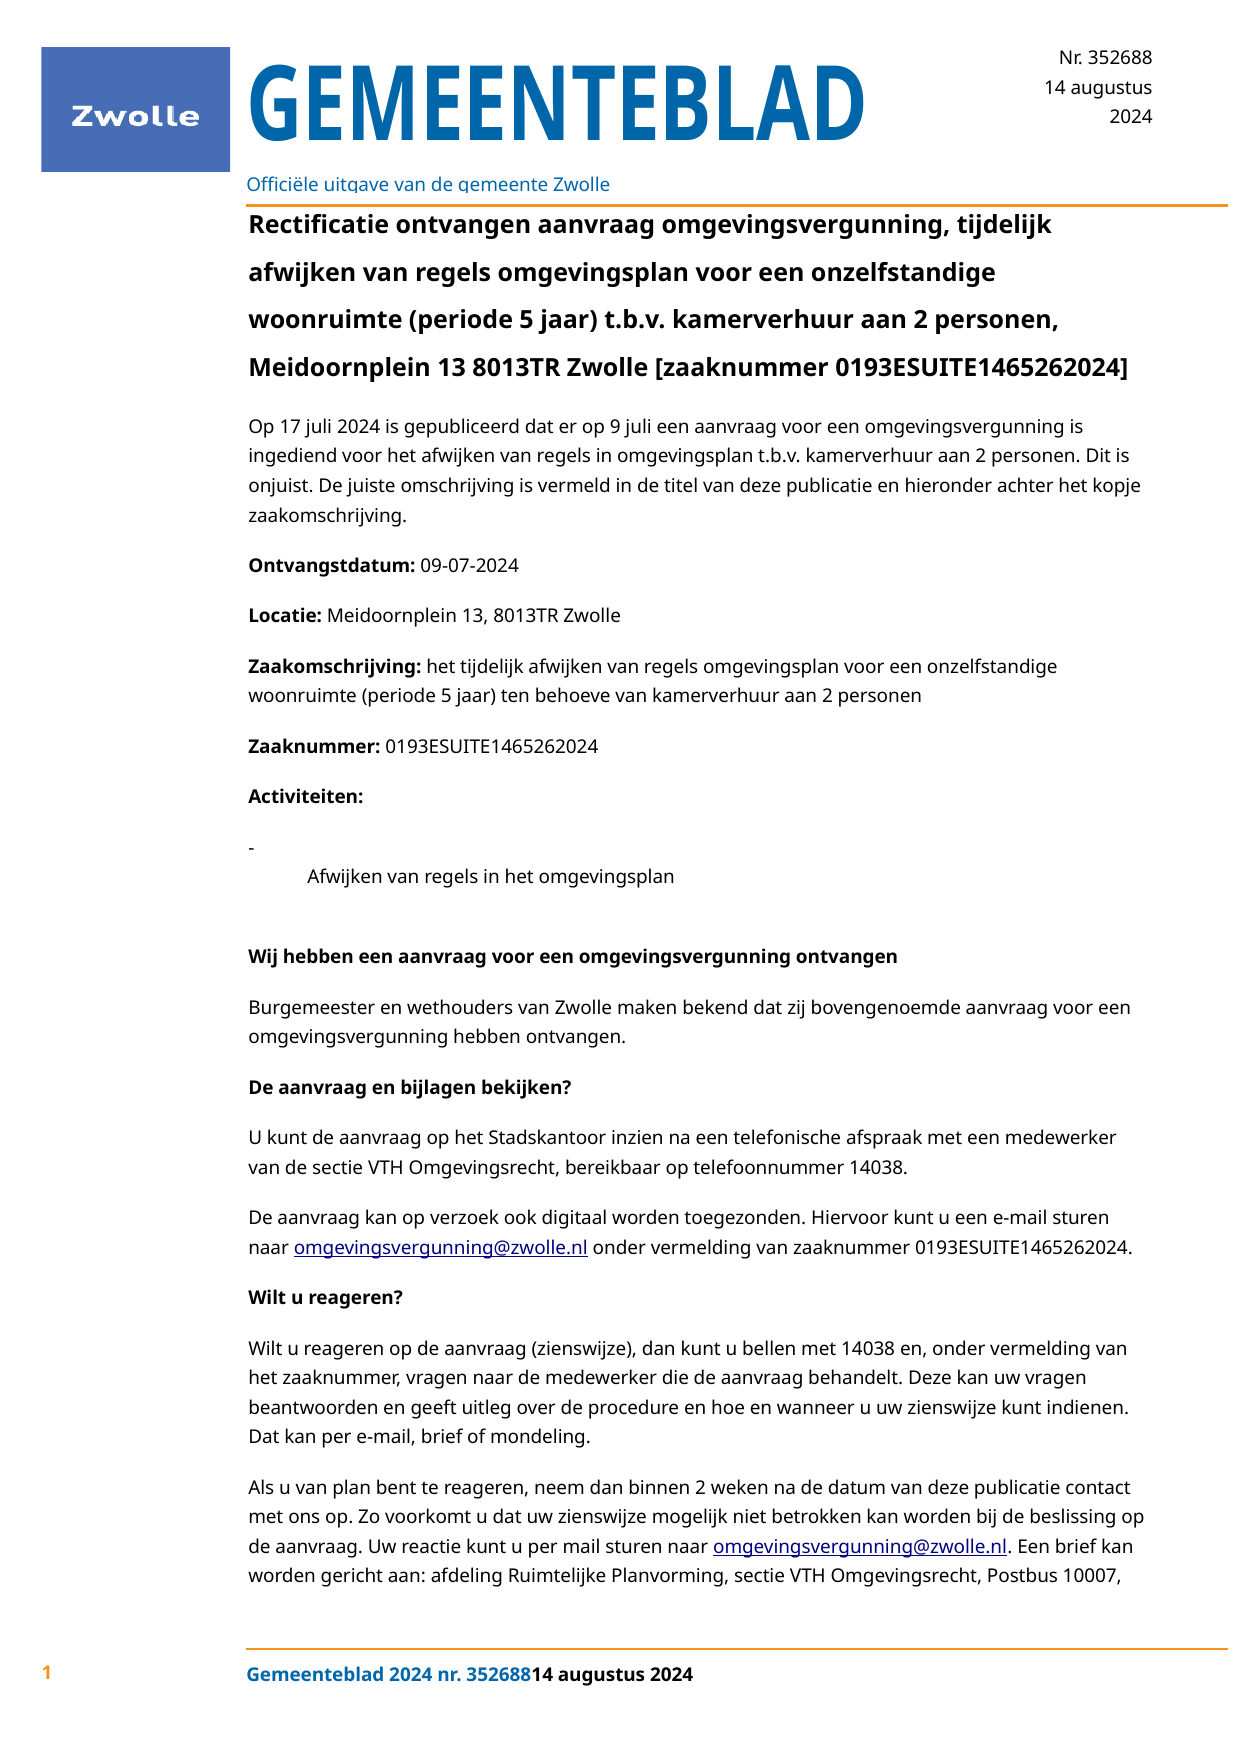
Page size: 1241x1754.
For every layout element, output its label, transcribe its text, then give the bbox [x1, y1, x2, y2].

text Wij hebben een aanvraag voor een omgevingsvergunning ontvangen [248, 943, 1152, 969]
text Locatie: Meidoornplein 13, 8013TR Zwolle [248, 603, 1152, 628]
text Burgemeester en wethouders van Zwolle maken bekend dat zij bovengenoemde aanvraag voor een omgevingsvergunning hebben ontvangen. [248, 994, 1152, 1049]
text De aanvraag kan op verzoek ook digitaal worden toegezonden. Hiervoor kunt u een e-mail sturen naar omgevingsvergunning@zwolle.nl onder vermelding van zaaknummer 0193ESUITE1465262024. [248, 1204, 1152, 1260]
text Als u van plan bent te reageren, neem dan binnen 2 weken na de datum van deze publicatie contact met ons op. Zo voorkomt u dat uw zienswijze mogelijk niet betrokken kan worden bij de beslissing op de aanvraag. Uw reactie kunt u per mail sturen naar omgevingsvergunning@zwolle.nl. Een brief kan worden gericht aan: afdeling Ruimtelijke Planvorming, sectie VTH Omgevingsrecht, Postbus 10007, [248, 1474, 1152, 1588]
picture [41, 47, 231, 172]
text Activiteiten: [248, 783, 1152, 809]
list Afwijken van regels in het omgevingsplan [248, 863, 1152, 889]
text Zaakomschrijving: het tijdelijk afwijken van regels omgevingsplan voor een onzelfstandige woonruimte (periode 5 jaar) ten behoeve van kamerverhuur aan 2 personen [248, 653, 1152, 708]
text U kunt de aanvraag op het Stadskantoor inzien na een telefonische afspraak met een medewerker van de sectie VTH Omgevingsrecht, bereikbaar op telefoonnummer 14038. [248, 1124, 1152, 1180]
text Ontvangstdatum: 09-07-2024 [248, 552, 1152, 578]
text De aanvraag en bijlagen bekijken? [248, 1074, 1152, 1100]
text Rectificatie ontvangen aanvraag omgevingsvergunning, tijdelijk afwijken van regels omgevingsplan voor een onzelfstandige woonruimte (periode 5 jaar) t.b.v. kamerverhuur aan 2 personen, Meidoornplein 13 8013TR Zwolle [zaaknummer 0193ESUITE1465262024] [248, 207, 1152, 384]
text Zaaknummer: 0193ESUITE1465262024 [248, 733, 1152, 759]
text Wilt u reageren? [248, 1284, 1152, 1310]
text Wilt u reageren op de aanvraag (zienswijze), dan kunt u bellen met 14038 en, onder vermelding van het zaaknummer, vragen naar de medewerker die de aanvraag behandelt. Deze kan uw vragen beantwoorden en geeft uitleg over de procedure en hoe en wanneer u uw zienswijze kunt indienen. Dat kan per e-mail, brief of mondeling. [248, 1335, 1152, 1449]
text Op 17 juli 2024 is gepubliceerd dat er op 9 juli een aanvraag voor een omgevingsvergunning is ingediend voor het afwijken van regels in omgevingsplan t.b.v. kamerverhuur aan 2 personen. Dit is onjuist. De juiste omschrijving is vermeld in de titel van deze publicatie en hieronder achter het kopje zaakomschrijving. [248, 413, 1152, 528]
